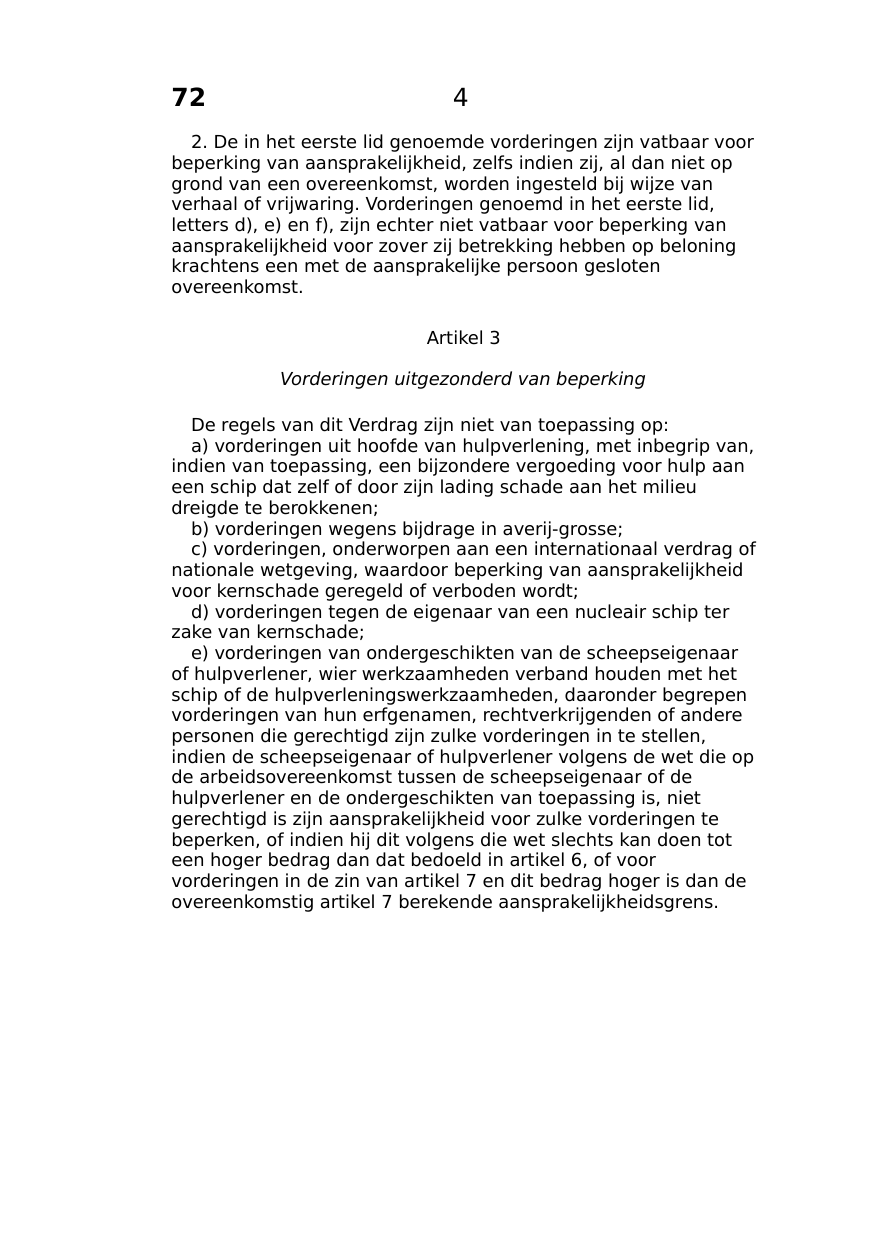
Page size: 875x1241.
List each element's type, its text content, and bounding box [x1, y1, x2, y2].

text d) vorderingen tegen de eigenaar van een nucleair schip ter zake van kernschade; [171, 601, 756, 643]
text e) vorderingen van ondergeschikten van de scheepseigenaar of hulpverlener, wier werkzaamheden verband houden met het schip of de hulpverleningswerkzaamheden, daaronder begrepen vorderingen van hun erfgenamen, rechtverkrijgenden of andere personen die gerechtigd zijn zulke vorderingen in te stellen, indien de scheepseigenaar of hulpverlener volgens de wet die op de arbeidsovereenkomst tussen de scheepseigenaar of de hulpverlener en de ondergeschikten van toepassing is, niet gerechtigd is zijn aansprakelijkheid voor zulke vorderingen te beperken, of indien hij dit volgens die wet slechts kan doen tot een hoger bedrag dan dat bedoeld in artikel 6, of voor vorderingen in de zin van artikel 7 en dit bedrag hoger is dan de overeenkomstig artikel 7 berekende aansprakelijkheidsgrens. [171, 643, 756, 912]
text a) vorderingen uit hoofde van hulpverlening, met inbegrip van, indien van toepassing, een bijzondere vergoeding voor hulp aan een schip dat zelf of door zijn lading schade aan het milieu dreigde te berokkenen; [171, 436, 756, 518]
text b) vorderingen wegens bijdrage in averij-grosse; [171, 518, 756, 539]
text De regels van dit Verdrag zijn niet van toepassing op: [171, 415, 756, 436]
text c) vorderingen, onderworpen aan een internationaal verdrag of nationale wetgeving, waardoor beperking van aansprakelijkheid voor kernschade geregeld of verboden wordt; [171, 539, 756, 601]
subtitle Artikel 3 Vorderingen uitgezonderd van beperking [171, 328, 756, 390]
text 2. De in het eerste lid genoemde vorderingen zijn vatbaar voor beperking van aansprakelijkheid, zelfs indien zij, al dan niet op grond van een overeenkomst, worden ingesteld bij wijze van verhaal of vrijwaring. Vorderingen genoemd in het eerste lid, letters d), e) en f), zijn echter niet vatbaar voor beperking van aansprakelijkheid voor zover zij betrekking hebben op beloning krachtens een met de aansprakelijke persoon gesloten overeenkomst. [171, 132, 756, 298]
